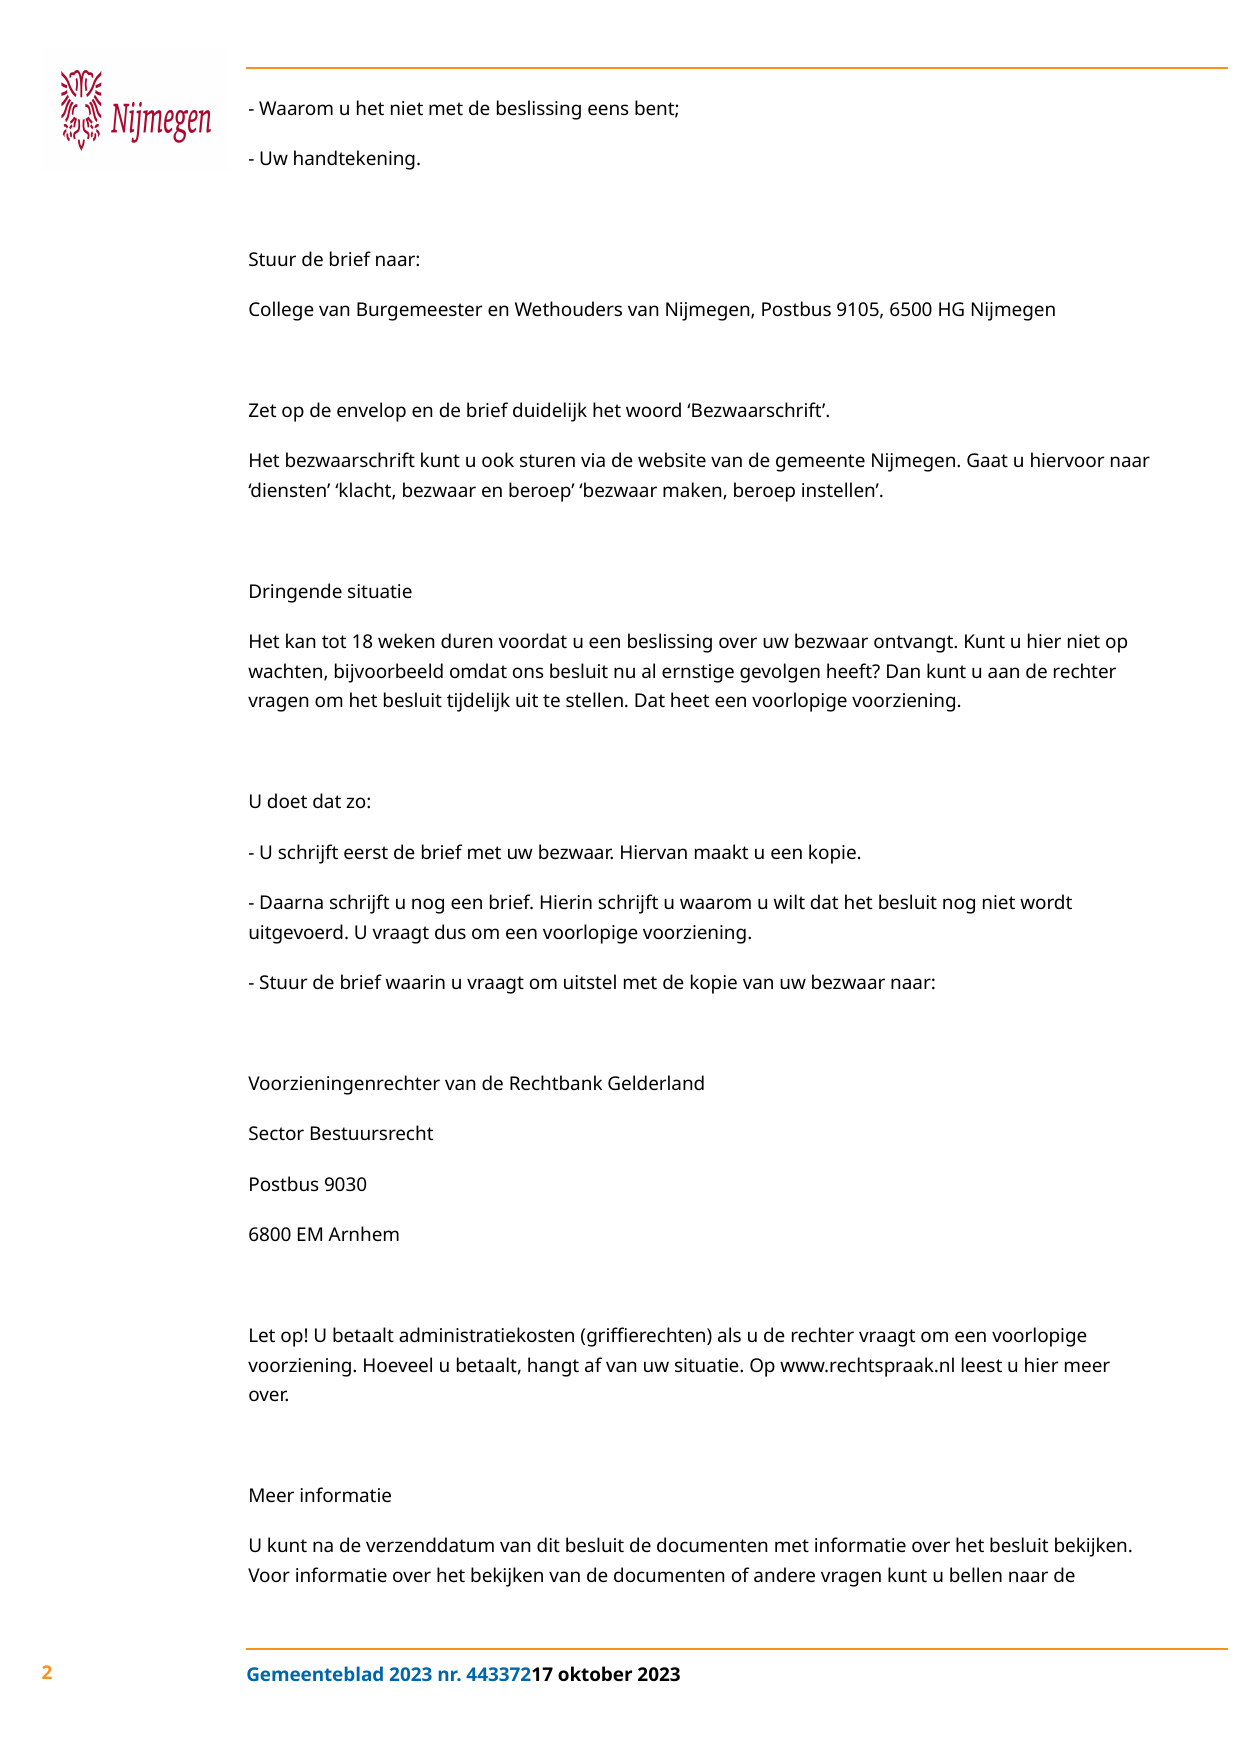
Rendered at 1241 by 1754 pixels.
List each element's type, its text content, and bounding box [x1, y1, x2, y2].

text U doet dat zo: [248, 788, 1152, 814]
text Sector Bestuursrecht [248, 1121, 1152, 1146]
text Zet op de envelop en de brief duidelijk het woord ‘Bezwaarschrift’. [248, 397, 1152, 423]
text Stuur de brief naar: [248, 246, 1152, 272]
text 6800 EM Arnhem [248, 1221, 1152, 1247]
text U kunt na de verzenddatum van dit besluit de documenten met informatie over het besluit bekijken. Voor informatie over het bekijken van de documenten of andere vragen kunt u bellen naar de [248, 1533, 1152, 1588]
text - Uw handtekening. [248, 145, 1152, 171]
text Postbus 9030 [248, 1171, 1152, 1197]
text Meer informatie [248, 1482, 1152, 1508]
text - Stuur de brief waarin u vraagt om uitstel met de kopie van uw bezwaar naar: [248, 969, 1152, 995]
text - U schrijft eerst de brief met uw bezwaar. Hiervan maakt u een kopie. [248, 839, 1152, 865]
text - Daarna schrijft u nog een brief. Hierin schrijft u waarom u wilt dat het besluit nog niet wordt uitgevoerd. U vraagt dus om een voorlopige voorziening. [248, 889, 1152, 945]
text Let op! U betaalt administratiekosten (griffierechten) als u de rechter vraagt om een voorlopige voorziening. Hoeveel u betaalt, hangt af van uw situatie. Op www.rechtspraak.nl leest u hier meer over. [248, 1322, 1152, 1407]
text Voorzieningenrechter van de Rechtbank Gelderland [248, 1070, 1152, 1096]
picture [41, 47, 231, 172]
text Het kan tot 18 weken duren voordat u een beslissing over uw bezwaar ontvangt. Kunt u hier niet op wachten, bijvoorbeeld omdat ons besluit nu al ernstige gevolgen heeft? Dan kunt u aan de rechter vragen om het besluit tijdelijk uit te stellen. Dat heet een voorlopige voorziening. [248, 628, 1152, 713]
text Dringende situatie [248, 578, 1152, 604]
text College van Burgemeester en Wethouders van Nijmegen, Postbus 9105, 6500 HG Nijmegen [248, 296, 1152, 322]
text Het bezwaarschrift kunt u ook sturen via de website van de gemeente Nijmegen. Gaat u hiervoor naar ‘diensten’ ‘klacht, bezwaar en beroep’ ‘bezwaar maken, beroep instellen’. [248, 448, 1152, 503]
text - Waarom u het niet met de beslissing eens bent; [248, 95, 1152, 121]
